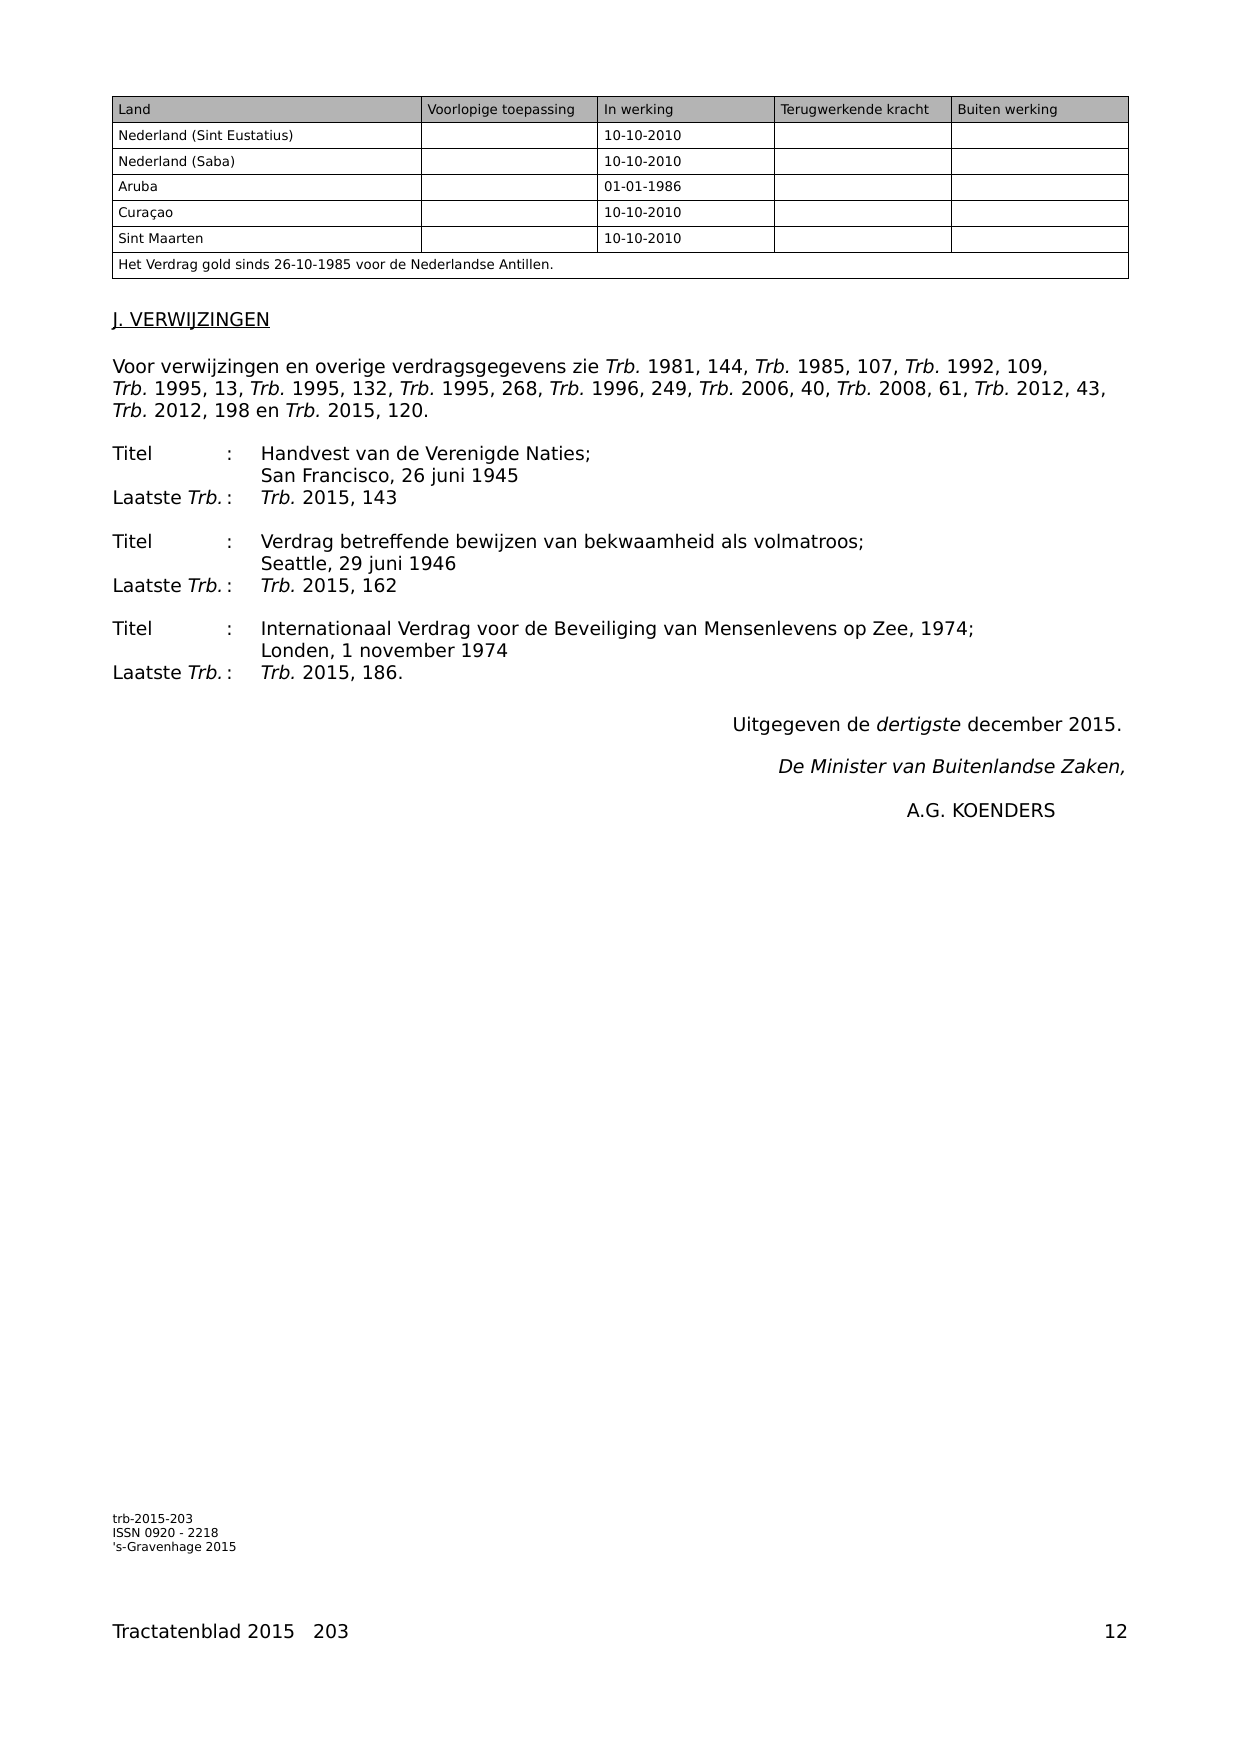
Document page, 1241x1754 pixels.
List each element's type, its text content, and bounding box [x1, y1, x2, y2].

table_cell [422, 149, 597, 174]
table_cell [226, 596, 261, 618]
text trb-2015-203 [112, 1512, 346, 1526]
table_cell Het Verdrag gold sinds 26-10-1985 voor de Nederlandse Antillen. [113, 253, 1128, 277]
table_cell 10-10-2010 [598, 149, 774, 174]
table_header Terugwerkende kracht [775, 97, 951, 122]
table_header Buiten werking [952, 97, 1128, 122]
table_cell 01-01-1986 [598, 175, 774, 200]
table_cell Verdrag betreffende bewijzen van bekwaamheid als volmatroos; Seattle, 29 juni 1946 [261, 531, 1128, 574]
table_cell [952, 227, 1128, 252]
table_cell : [226, 662, 261, 684]
table_cell 10-10-2010 [598, 227, 774, 252]
table_cell Curaçao [113, 201, 421, 226]
table_cell Laatste Trb. [112, 487, 226, 509]
table_cell Titel [112, 531, 226, 574]
table_cell [422, 175, 597, 200]
table_cell [226, 509, 261, 531]
table_cell Trb. 2015, 162 [261, 575, 1128, 596]
table_cell [775, 149, 951, 174]
table_cell 10-10-2010 [598, 123, 774, 148]
table_cell Laatste Trb. [112, 662, 226, 684]
table_cell [112, 509, 226, 531]
table_cell [775, 201, 951, 226]
table_cell [775, 175, 951, 200]
table_cell Trb. 2015, 186. [261, 662, 1128, 684]
table_cell [952, 201, 1128, 226]
table_header In werking [598, 97, 774, 122]
table_header Titel [112, 443, 226, 487]
text 's-Gravenhage 2015 [112, 1540, 346, 1554]
subtitle J. VERWIJZINGEN [112, 308, 1128, 331]
table_cell [112, 596, 226, 618]
table_cell Sint Maarten [113, 227, 421, 252]
text Uitgegeven de dertigste december 2015. [112, 714, 1128, 736]
table_cell 10-10-2010 [598, 201, 774, 226]
table_cell [775, 227, 951, 252]
table_cell : [226, 531, 261, 574]
table_cell [261, 596, 1128, 618]
table_header Land [113, 97, 421, 122]
table_cell [775, 123, 951, 148]
table_header Voorlopige toepassing [422, 97, 597, 122]
table_cell Titel [112, 618, 226, 662]
table_cell Nederland (Saba) [113, 149, 421, 174]
table_cell : [226, 487, 261, 509]
table_cell Laatste Trb. [112, 575, 226, 596]
table_cell Trb. 2015, 143 [261, 487, 1128, 509]
table_cell Internationaal Verdrag voor de Beveiliging van Mensenlevens op Zee, 1974; Londen, 1 november 1974 [261, 618, 1128, 662]
table_cell Nederland (Sint Eustatius) [113, 123, 421, 148]
table_cell : [226, 575, 261, 596]
table_cell [261, 509, 1128, 531]
table_cell [952, 149, 1128, 174]
table_cell Aruba [113, 175, 421, 200]
table_cell [422, 201, 597, 226]
table_cell : [226, 618, 261, 662]
text ISSN 0920 - 2218 [112, 1526, 346, 1540]
table_cell [952, 123, 1128, 148]
table_cell [422, 123, 597, 148]
table_header : [226, 443, 261, 487]
text De Minister van Buitenlandse Zaken, A.G. KOENDERS [112, 756, 1128, 822]
table_cell [422, 227, 597, 252]
table_cell [952, 175, 1128, 200]
text Voor verwijzingen en overige verdragsgegevens zie Trb. 1981, 144, Trb. 1985, 107, Trb. 1992, 109, Trb. 1995, 13, Trb. 1995, 132, Trb. 1995, 268, Trb. 1996, 249, Trb. 2006, 40, Trb. 2008, 61, Trb. 2012, 43, Trb. 2012, 198 en Trb. 2015, 120. [112, 356, 1128, 421]
table_header Handvest van de Verenigde Naties; San Francisco, 26 juni 1945 [261, 443, 1128, 487]
